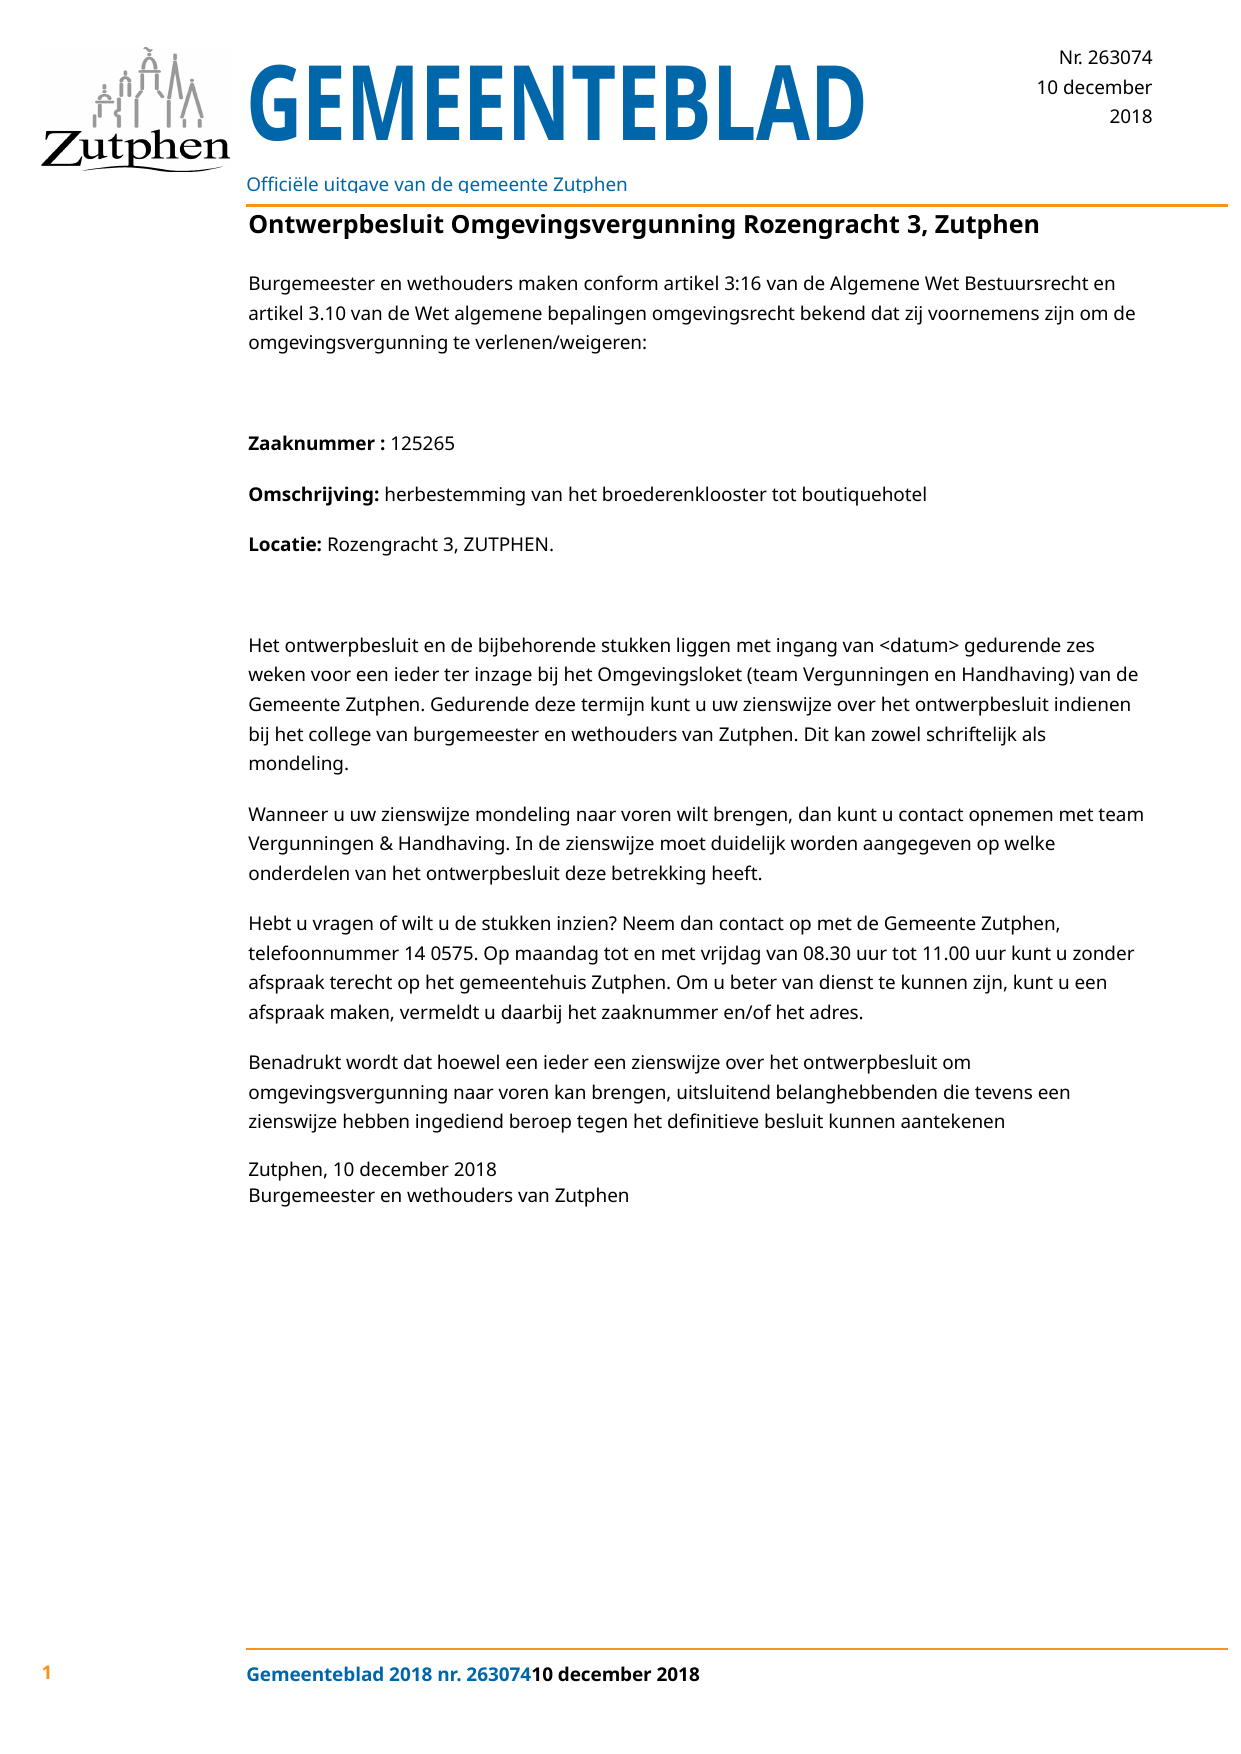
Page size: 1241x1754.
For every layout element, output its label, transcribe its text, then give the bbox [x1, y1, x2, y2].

text Het ontwerpbesluit en de bijbehorende stukken liggen met ingang van <datum> gedurende zes weken voor een ieder ter inzage bij het Omgevingsloket (team Vergunningen en Handhaving) van de Gemeente Zutphen. Gedurende deze termijn kunt u uw zienswijze over het ontwerpbesluit indienen bij het college van burgemeester en wethouders van Zutphen. Dit kan zowel schriftelijk als mondeling. [248, 632, 1152, 776]
text Ontwerpbesluit Omgevingsvergunning Rozengracht 3, Zutphen [248, 207, 1152, 241]
text Locatie: Rozengracht 3, ZUTPHEN. [248, 531, 1152, 557]
text Omschrijving: herbestemming van het broederenklooster tot boutiquehotel [248, 481, 1152, 506]
text Hebt u vragen of wilt u de stukken inzien? Neem dan contact op met de Gemeente Zutphen, telefoonnummer 14 0575. Op maandag tot en met vrijdag van 08.30 uur tot 11.00 uur kunt u zonder afspraak terecht op het gemeentehuis Zutphen. Om u beter van dienst te kunnen zijn, kunt u een afspraak maken, vermeldt u daarbij het zaaknummer en/of het adres. [248, 910, 1152, 1025]
text Wanneer u uw zienswijze mondeling naar voren wilt brengen, dan kunt u contact opnemen met team Vergunningen & Handhaving. In de zienswijze moet duidelijk worden aangegeven op welke onderdelen van het ontwerpbesluit deze betrekking heeft. [248, 801, 1152, 886]
picture [41, 47, 231, 172]
text Benadrukt wordt dat hoewel een ieder een zienswijze over het ontwerpbesluit om omgevingsvergunning naar voren kan brengen, uitsluitend belanghebbenden die tevens een zienswijze hebben ingediend beroep tegen het definitieve besluit kunnen aantekenen [248, 1049, 1152, 1134]
text Zutphen, 10 december 2018 [248, 1156, 1152, 1182]
text Zaaknummer : 125265 [248, 430, 1152, 456]
text Burgemeester en wethouders van Zutphen [248, 1182, 1152, 1208]
text Burgemeester en wethouders maken conform artikel 3:16 van de Algemene Wet Bestuursrecht en artikel 3.10 van de Wet algemene bepalingen omgevingsrecht bekend dat zij voornemens zijn om de omgevingsvergunning te verlenen/weigeren: [248, 270, 1152, 355]
